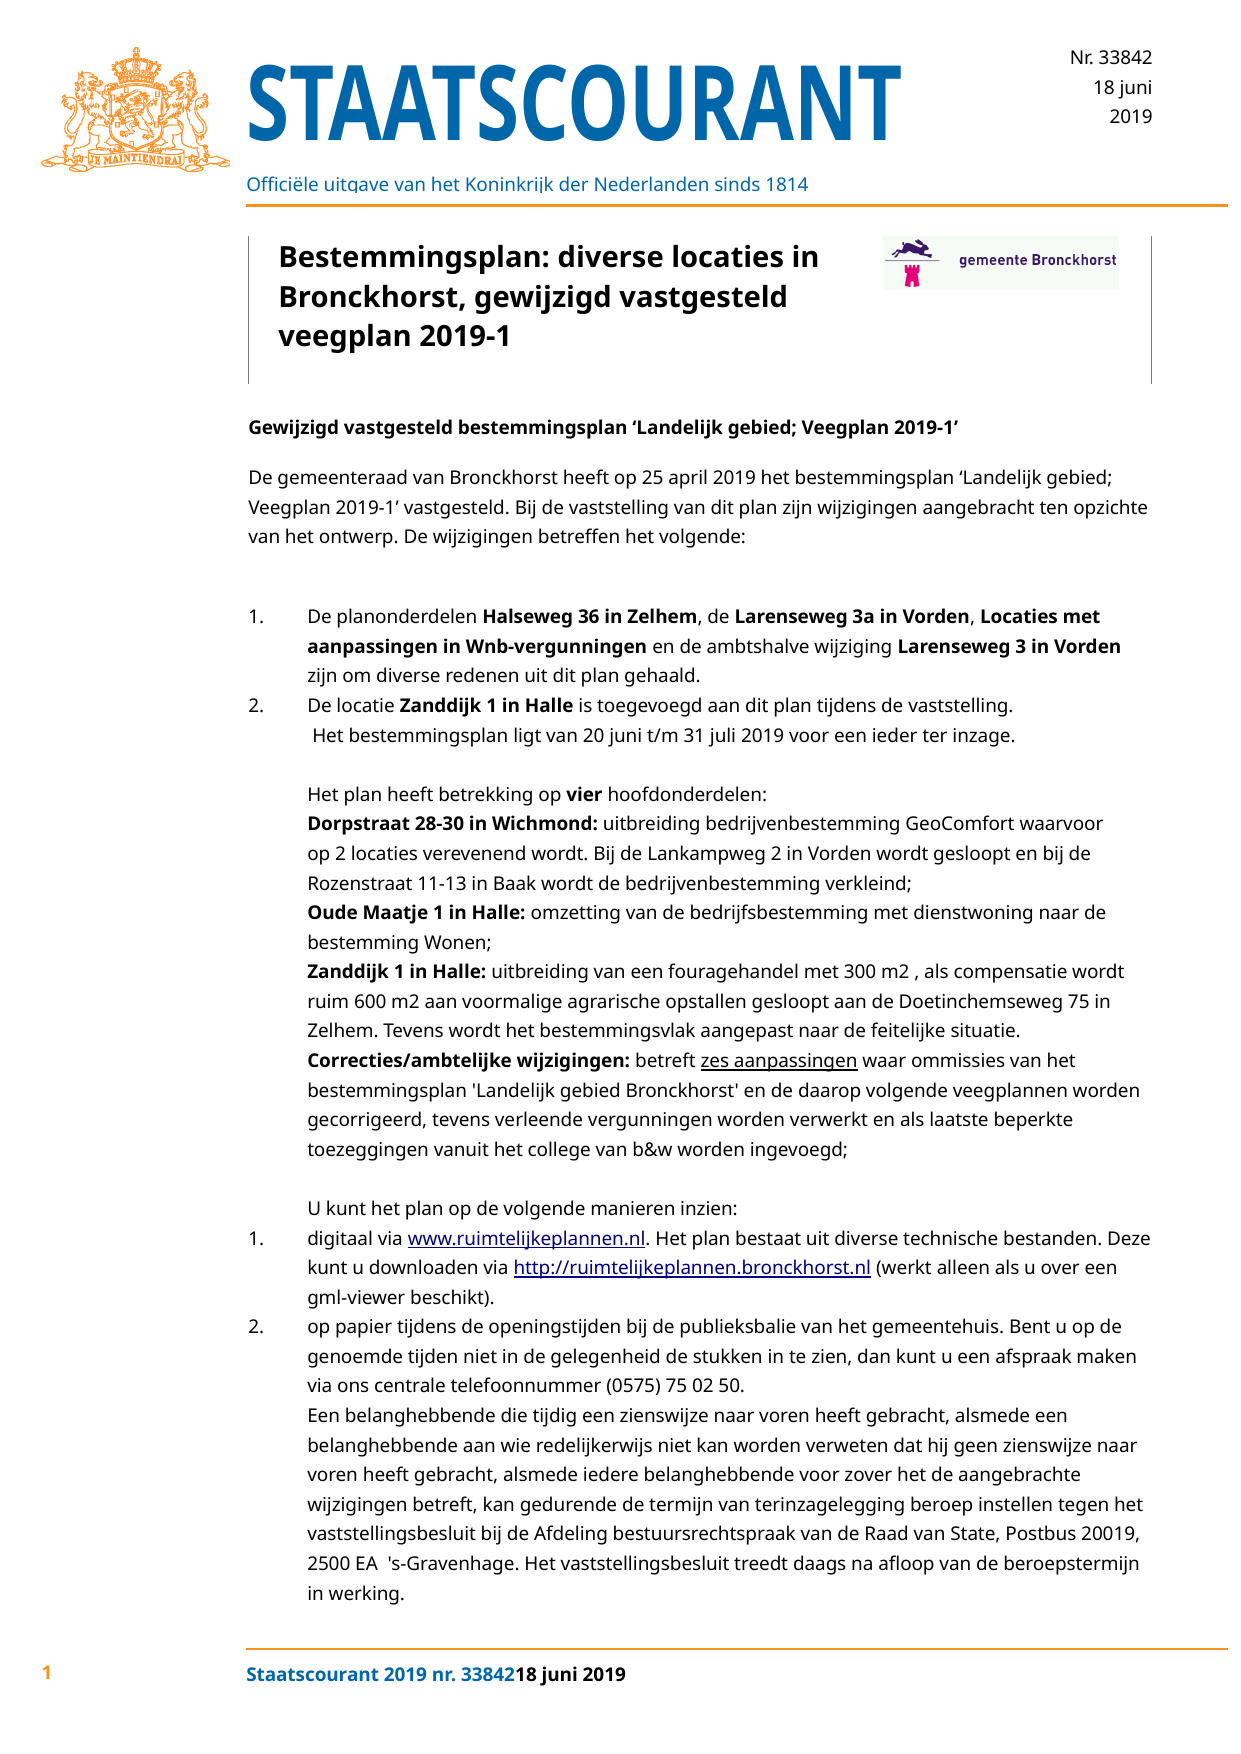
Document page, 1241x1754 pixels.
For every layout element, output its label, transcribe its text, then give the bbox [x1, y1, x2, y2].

list Correcties/ambtelijke wijzigingen: betreft zes aanpassingen waar ommissies van het bestemmingsplan 'Landelijk gebied Bronckhorst' en de daarop volgende veegplannen worden gecorrigeerd, tevens verleende vergunningen worden verwerkt en als laatste beperkte toezeggingen vanuit het college van b&w worden ingevoegd; [248, 1047, 1152, 1162]
list U kunt het plan op de volgende manieren inzien: [248, 1195, 1152, 1221]
picture [41, 47, 231, 172]
list Het plan heeft betrekking op vier hoofdonderdelen: [248, 781, 1152, 807]
text Gewijzigd vastgesteld bestemmingsplan ‘Landelijk gebied; Veegplan 2019-1’ [248, 414, 1152, 440]
list Een belanghebbende die tijdig een zienswijze naar voren heeft gebracht, alsmede een belanghebbende aan wie redelijkerwijs niet kan worden verweten dat hij geen zienswijze naar voren heeft gebracht, alsmede iedere belanghebbende voor zover het de aangebrachte wijzigingen betreft, kan gedurende de termijn van terinzagelegging beroep instellen tegen het vaststellingsbesluit bij de Afdeling bestuursrechtspraak van de Raad van State, Postbus 20019, 2500 EA 's-Gravenhage. Het vaststellingsbesluit treedt daags na afloop van de beroepstermijn in werking. [248, 1402, 1152, 1606]
list De locatie Zanddijk 1 in Halle is toegevoegd aan dit plan tijdens de vaststelling. [248, 692, 1152, 718]
list Dorpstraat 28-30 in Wichmond: uitbreiding bedrijvenbestemming GeoComfort waarvoor [248, 811, 1152, 836]
list De planonderdelen Halseweg 36 in Zelhem, de Larenseweg 3a in Vorden, Locaties met aanpassingen in Wnb-vergunningen en de ambtshalve wijziging Larenseweg 3 in Vorden zijn om diverse redenen uit dit plan gehaald. [248, 603, 1152, 688]
text De gemeenteraad van Bronckhorst heeft op 25 april 2019 het bestemmingsplan ‘Landelijk gebied; Veegplan 2019-1’ vastgesteld. Bij de vaststelling van dit plan zijn wijzigingen aangebracht ten opzichte van het ontwerp. De wijzigingen betreffen het volgende: [248, 464, 1152, 549]
picture [882, 236, 1119, 290]
list Het bestemmingsplan ligt van 20 juni t/m 31 juli 2019 voor een ieder ter inzage. [248, 722, 1152, 748]
list op 2 locaties verevenend wordt. Bij de Lankampweg 2 in Vorden wordt gesloopt en bij de Rozenstraat 11-13 in Baak wordt de bedrijvenbestemming verkleind; [248, 840, 1152, 896]
list Oude Maatje 1 in Halle: omzetting van de bedrijfsbestemming met dienstwoning naar de bestemming Wonen; [248, 899, 1152, 955]
table_header [850, 236, 1151, 384]
list op papier tijdens de openingstijden bij de publieksbalie van het gemeentehuis. Bent u op de genoemde tijden niet in de gelegenheid de stukken in te zien, dan kunt u een afspraak maken via ons centrale telefoonnummer (0575) 75 02 50. [248, 1313, 1152, 1398]
list digitaal via www.ruimtelijkeplannen.nl. Het plan bestaat uit diverse technische bestanden. Deze kunt u downloaden via http://ruimtelijkeplannen.bronckhorst.nl (werkt alleen als u over een gml-viewer beschikt). [248, 1225, 1152, 1310]
list Zanddijk 1 in Halle: uitbreiding van een fouragehandel met 300 m2 , als compensatie wordt ruim 600 m2 aan voormalige agrarische opstallen gesloopt aan de Doetinchemseweg 75 in Zelhem. Tevens wordt het bestemmingsvlak aangepast naar de feitelijke situatie. [248, 958, 1152, 1043]
table_header Bestemmingsplan: diverse locaties in Bronckhorst, gewijzigd vastgesteld veegplan 2019-1 [249, 236, 850, 384]
